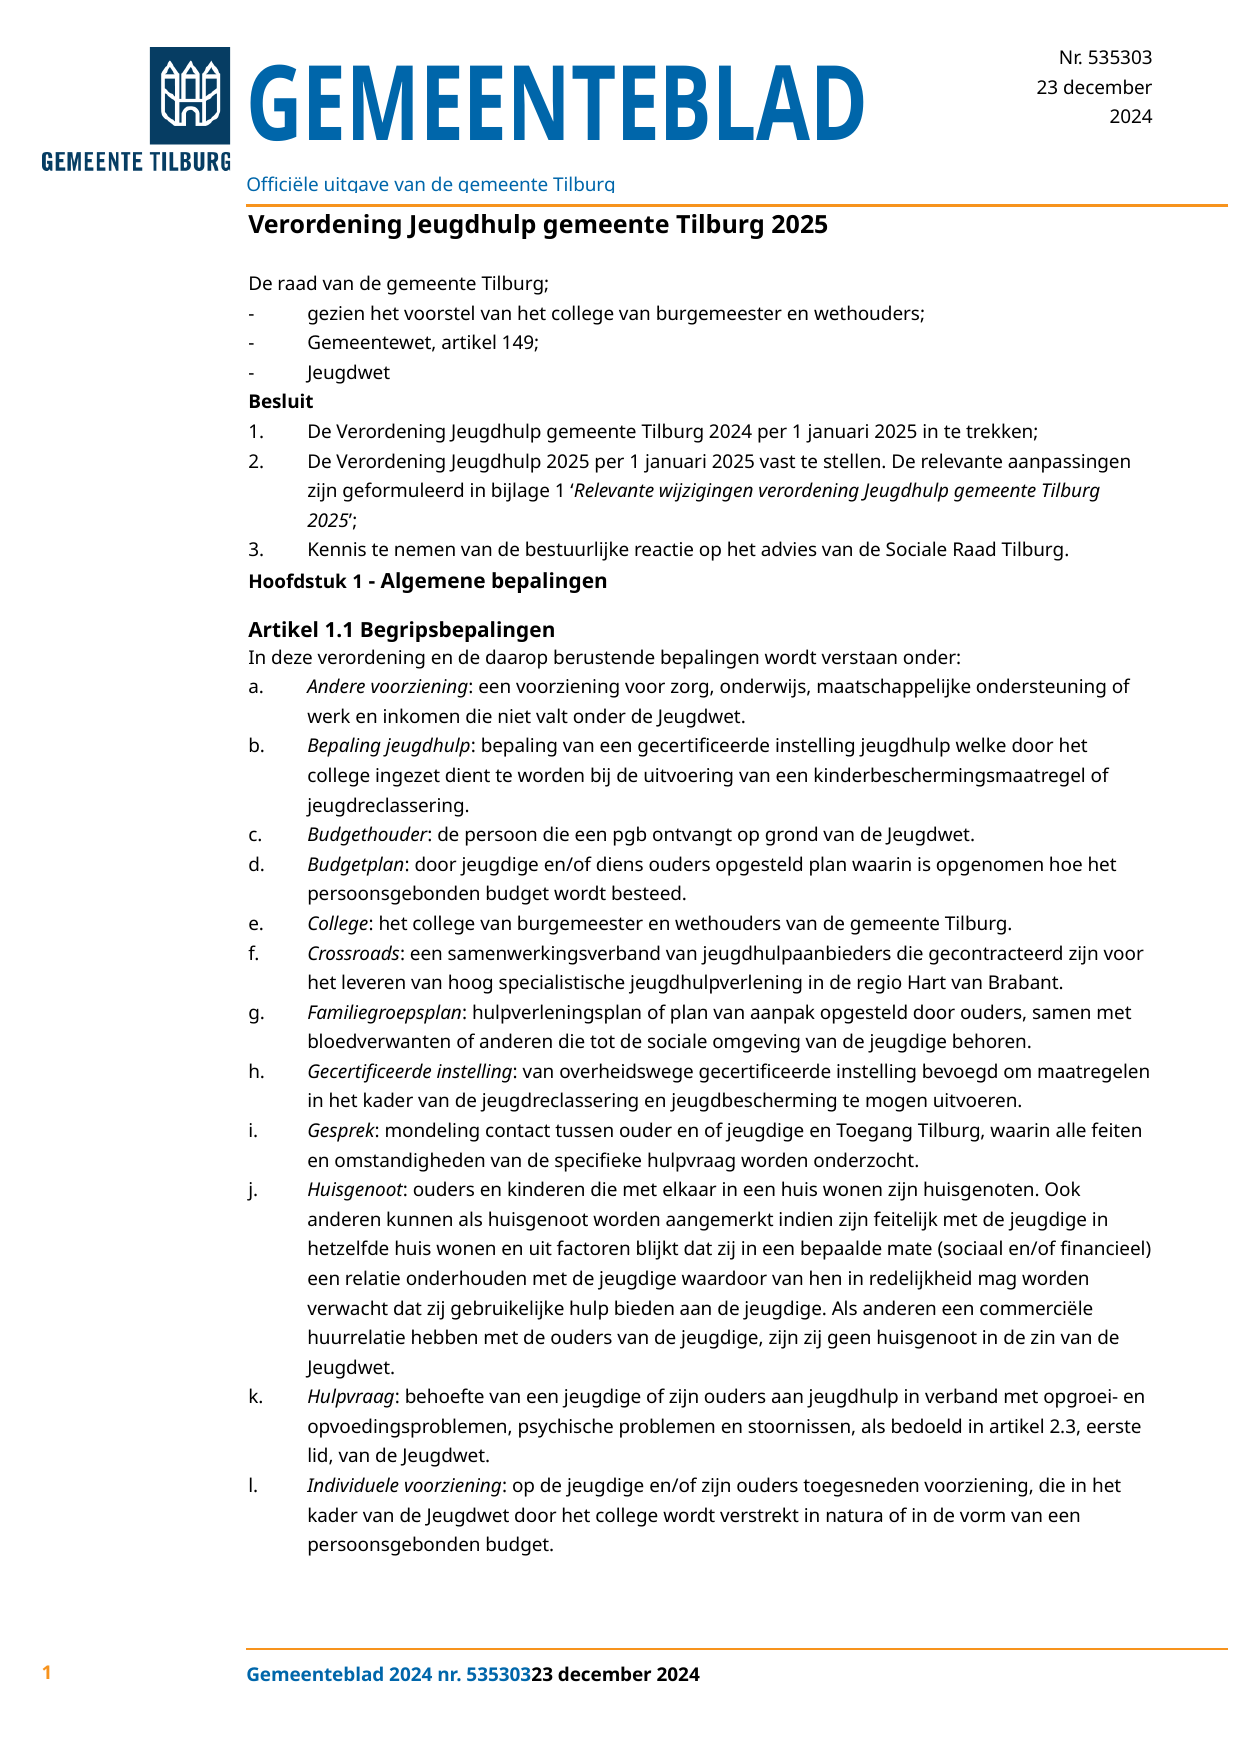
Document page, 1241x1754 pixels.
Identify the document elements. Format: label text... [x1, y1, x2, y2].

list Budgethouder: de persoon die een pgb ontvangt op grond van de Jeugdwet. [248, 821, 1152, 847]
list Budgetplan: door jeugdige en/of diens ouders opgesteld plan waarin is opgenomen hoe het persoonsgebonden budget wordt besteed. [248, 851, 1152, 906]
text In deze verordening en de daarop berustende bepalingen wordt verstaan onder: [248, 644, 1152, 669]
list Gemeentewet, artikel 149; [248, 329, 1152, 355]
list Gesprek: mondeling contact tussen ouder en of jeugdige en Toegang Tilburg, waarin alle feiten en omstandigheden van de specifieke hulpvraag worden onderzocht. [248, 1117, 1152, 1172]
list Crossroads: een samenwerkingsverband van jeugdhulpaanbieders die gecontracteerd zijn voor het leveren van hoog specialistische jeugdhulpverlening in de regio Hart van Brabant. [248, 940, 1152, 995]
list Kennis te nemen van de bestuurlijke reactie op het advies van de Sociale Raad Tilburg. [248, 537, 1152, 562]
list College: het college van burgemeester en wethouders van de gemeente Tilburg. [248, 910, 1152, 936]
text Artikel 1.1 Begripsbepalingen [248, 615, 1152, 644]
list De Verordening Jeugdhulp 2025 per 1 januari 2025 vast te stellen. De relevante aanpassingen zijn geformuleerd in bijlage 1 ‘Relevante wijzigingen verordening Jeugdhulp gemeente Tilburg 2025’; [248, 448, 1152, 533]
list Bepaling jeugdhulp: bepaling van een gecertificeerde instelling jeugdhulp welke door het college ingezet dient te worden bij de uitvoering van een kinderbeschermingsmaatregel of jeugdreclassering. [248, 733, 1152, 817]
list Gecertificeerde instelling: van overheidswege gecertificeerde instelling bevoegd om maatregelen in het kader van de jeugdreclassering en jeugdbescherming te mogen uitvoeren. [248, 1058, 1152, 1113]
list Huisgenoot: ouders en kinderen die met elkaar in een huis wonen zijn huisgenoten. Ook anderen kunnen als huisgenoot worden aangemerkt indien zijn feitelijk met de jeugdige in hetzelfde huis wonen en uit factoren blijkt dat zij in een bepaalde mate (sociaal en/of financieel) een relatie onderhouden met de jeugdige waardoor van hen in redelijkheid mag worden verwacht dat zij gebruikelijke hulp bieden aan de jeugdige. Als anderen een commerciële huurrelatie hebben met de ouders van de jeugdige, zijn zij geen huisgenoot in de zin van de Jeugdwet. [248, 1176, 1152, 1379]
text De raad van de gemeente Tilburg; [248, 270, 1152, 296]
text Verordening Jeugdhulp gemeente Tilburg 2025 [248, 207, 1152, 241]
list Andere voorziening: een voorziening voor zorg, onderwijs, maatschappelijke ondersteuning of werk en inkomen die niet valt onder de Jeugdwet. [248, 673, 1152, 729]
text Hoofdstuk 1 - Algemene bepalingen [248, 566, 1152, 594]
picture [41, 47, 231, 172]
list Jeugdwet [248, 359, 1152, 385]
list Individuele voorziening: op de jeugdige en/of zijn ouders toegesneden voorziening, die in het kader van de Jeugdwet door het college wordt verstrekt in natura of in de vorm van een persoonsgebonden budget. [248, 1472, 1152, 1557]
text Besluit [248, 389, 1152, 414]
list Hulpvraag: behoefte van een jeugdige of zijn ouders aan jeugdhulp in verband met opgroei- en opvoedingsproblemen, psychische problemen en stoornissen, als bedoeld in artikel 2.3, eerste lid, van de Jeugdwet. [248, 1383, 1152, 1468]
list Familiegroepsplan: hulpverleningsplan of plan van aanpak opgesteld door ouders, samen met bloedverwanten of anderen die tot de sociale omgeving van de jeugdige behoren. [248, 999, 1152, 1054]
list De Verordening Jeugdhulp gemeente Tilburg 2024 per 1 januari 2025 in te trekken; [248, 418, 1152, 444]
list gezien het voorstel van het college van burgemeester en wethouders; [248, 300, 1152, 326]
